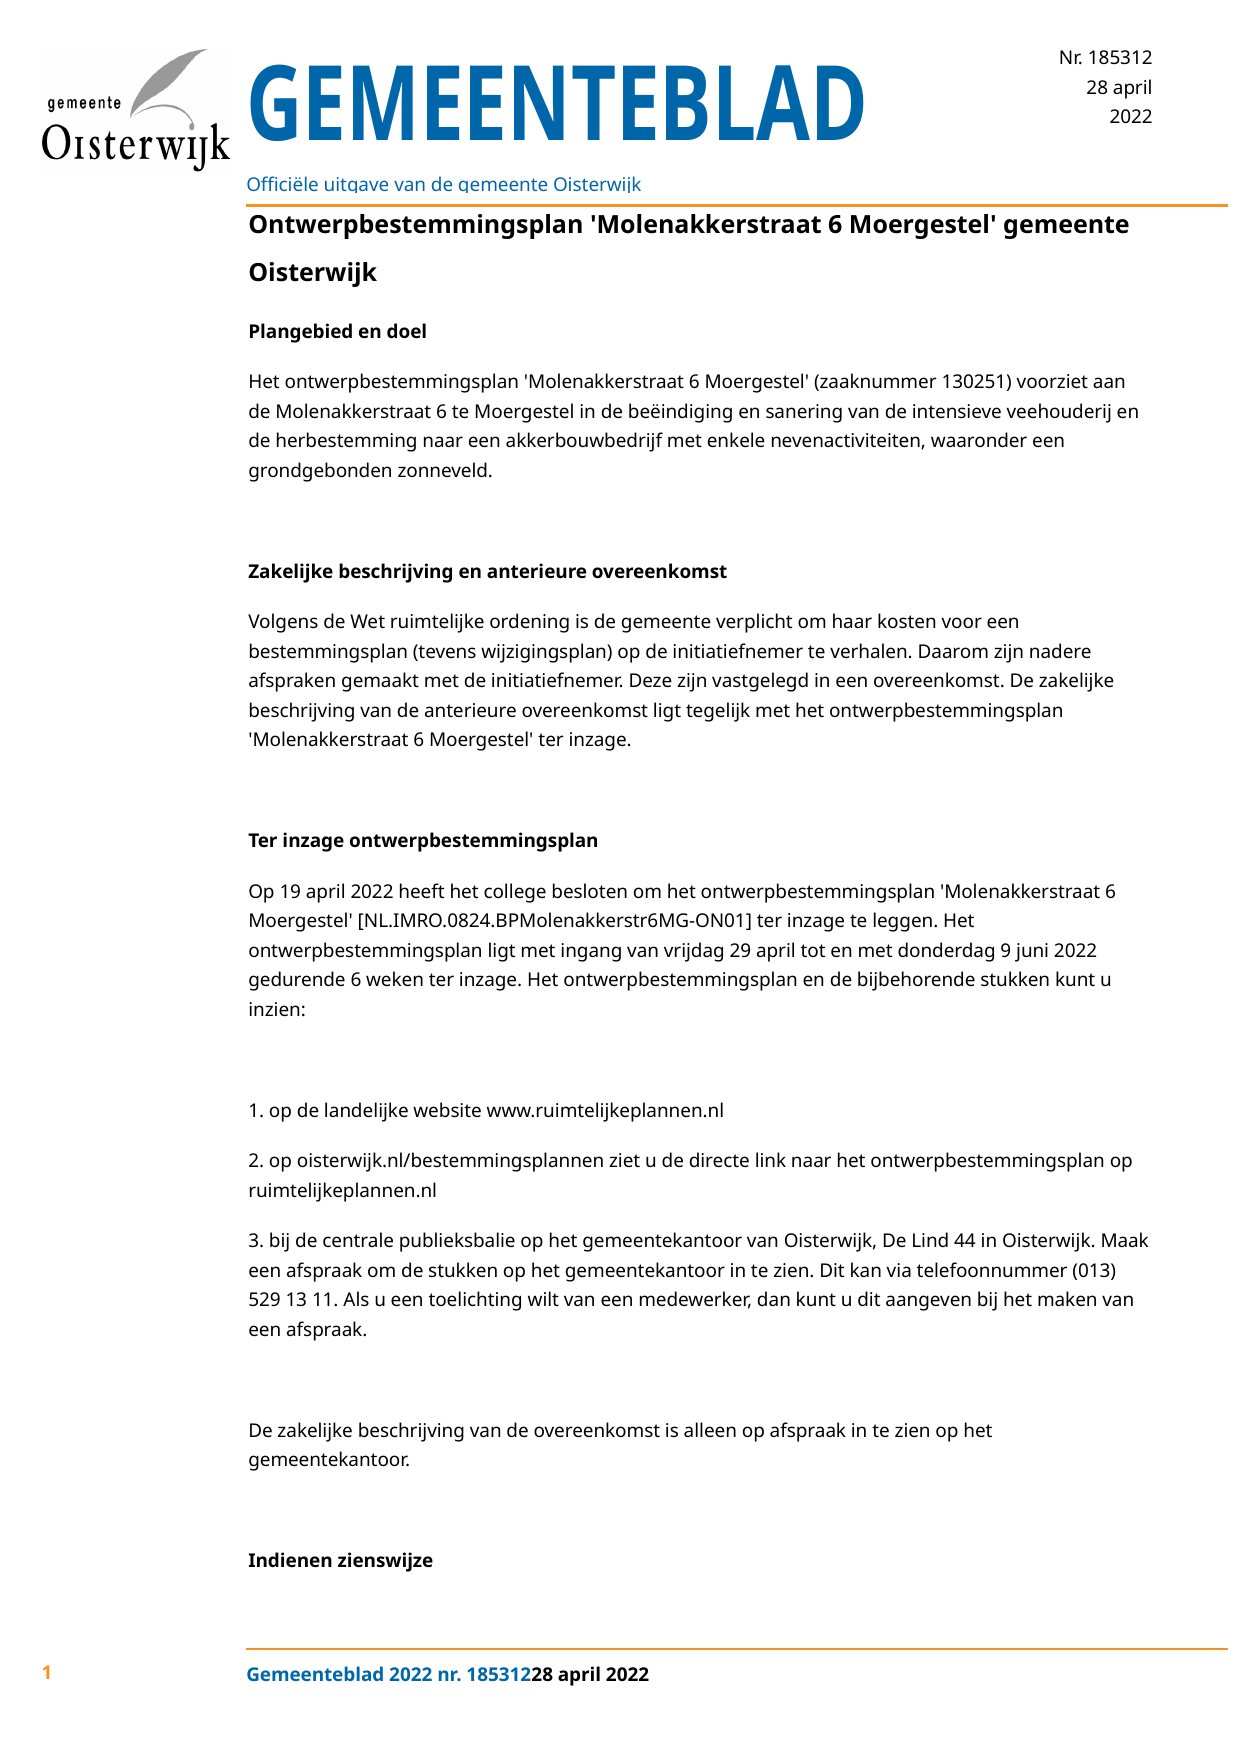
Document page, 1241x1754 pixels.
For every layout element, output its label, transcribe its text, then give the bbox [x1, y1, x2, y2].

text 1. op de landelijke website www.ruimtelijkeplannen.nl [248, 1097, 1152, 1123]
text De zakelijke beschrijving van de overeenkomst is alleen op afspraak in te zien op het gemeentekantoor. [248, 1417, 1152, 1472]
text Ontwerpbestemmingsplan 'Molenakkerstraat 6 Moergestel' gemeente Oisterwijk [248, 207, 1152, 288]
text 3. bij de centrale publieksbalie op het gemeentekantoor van Oisterwijk, De Lind 44 in Oisterwijk. Maak een afspraak om de stukken op het gemeentekantoor in te zien. Dit kan via telefoonnummer (013) 529 13 11. Als u een toelichting wilt van een medewerker, dan kunt u dit aangeven bij het maken van een afspraak. [248, 1227, 1152, 1342]
text Het ontwerpbestemmingsplan 'Molenakkerstraat 6 Moergestel' (zaaknummer 130251) voorziet aan de Molenakkerstraat 6 te Moergestel in de beëindiging en sanering van de intensieve veehouderij en de herbestemming naar een akkerbouwbedrijf met enkele nevenactiviteiten, waaronder een grondgebonden zonneveld. [248, 368, 1152, 483]
text 2. op oisterwijk.nl/bestemmingsplannen ziet u de directe link naar het ontwerpbestemmingsplan op ruimtelijkeplannen.nl [248, 1147, 1152, 1203]
text Indienen zienswijze [248, 1547, 1152, 1573]
text Plangebied en doel [248, 318, 1152, 344]
picture [41, 47, 231, 172]
text Ter inzage ontwerpbestemmingsplan [248, 827, 1152, 853]
text Zakelijke beschrijving en anterieure overeenkomst [248, 558, 1152, 584]
text Op 19 april 2022 heeft het college besloten om het ontwerpbestemmingsplan 'Molenakkerstraat 6 Moergestel' [NL.IMRO.0824.BPMolenakkerstr6MG-ON01] ter inzage te leggen. Het ontwerpbestemmingsplan ligt met ingang van vrijdag 29 april tot en met donderdag 9 juni 2022 gedurende 6 weken ter inzage. Het ontwerpbestemmingsplan en de bijbehorende stukken kunt u inzien: [248, 878, 1152, 1022]
text Volgens de Wet ruimtelijke ordening is de gemeente verplicht om haar kosten voor een bestemmingsplan (tevens wijzigingsplan) op de initiatiefnemer te verhalen. Daarom zijn nadere afspraken gemaakt met de initiatiefnemer. Deze zijn vastgelegd in een overeenkomst. De zakelijke beschrijving van de anterieure overeenkomst ligt tegelijk met het ontwerpbestemmingsplan 'Molenakkerstraat 6 Moergestel' ter inzage. [248, 608, 1152, 752]
